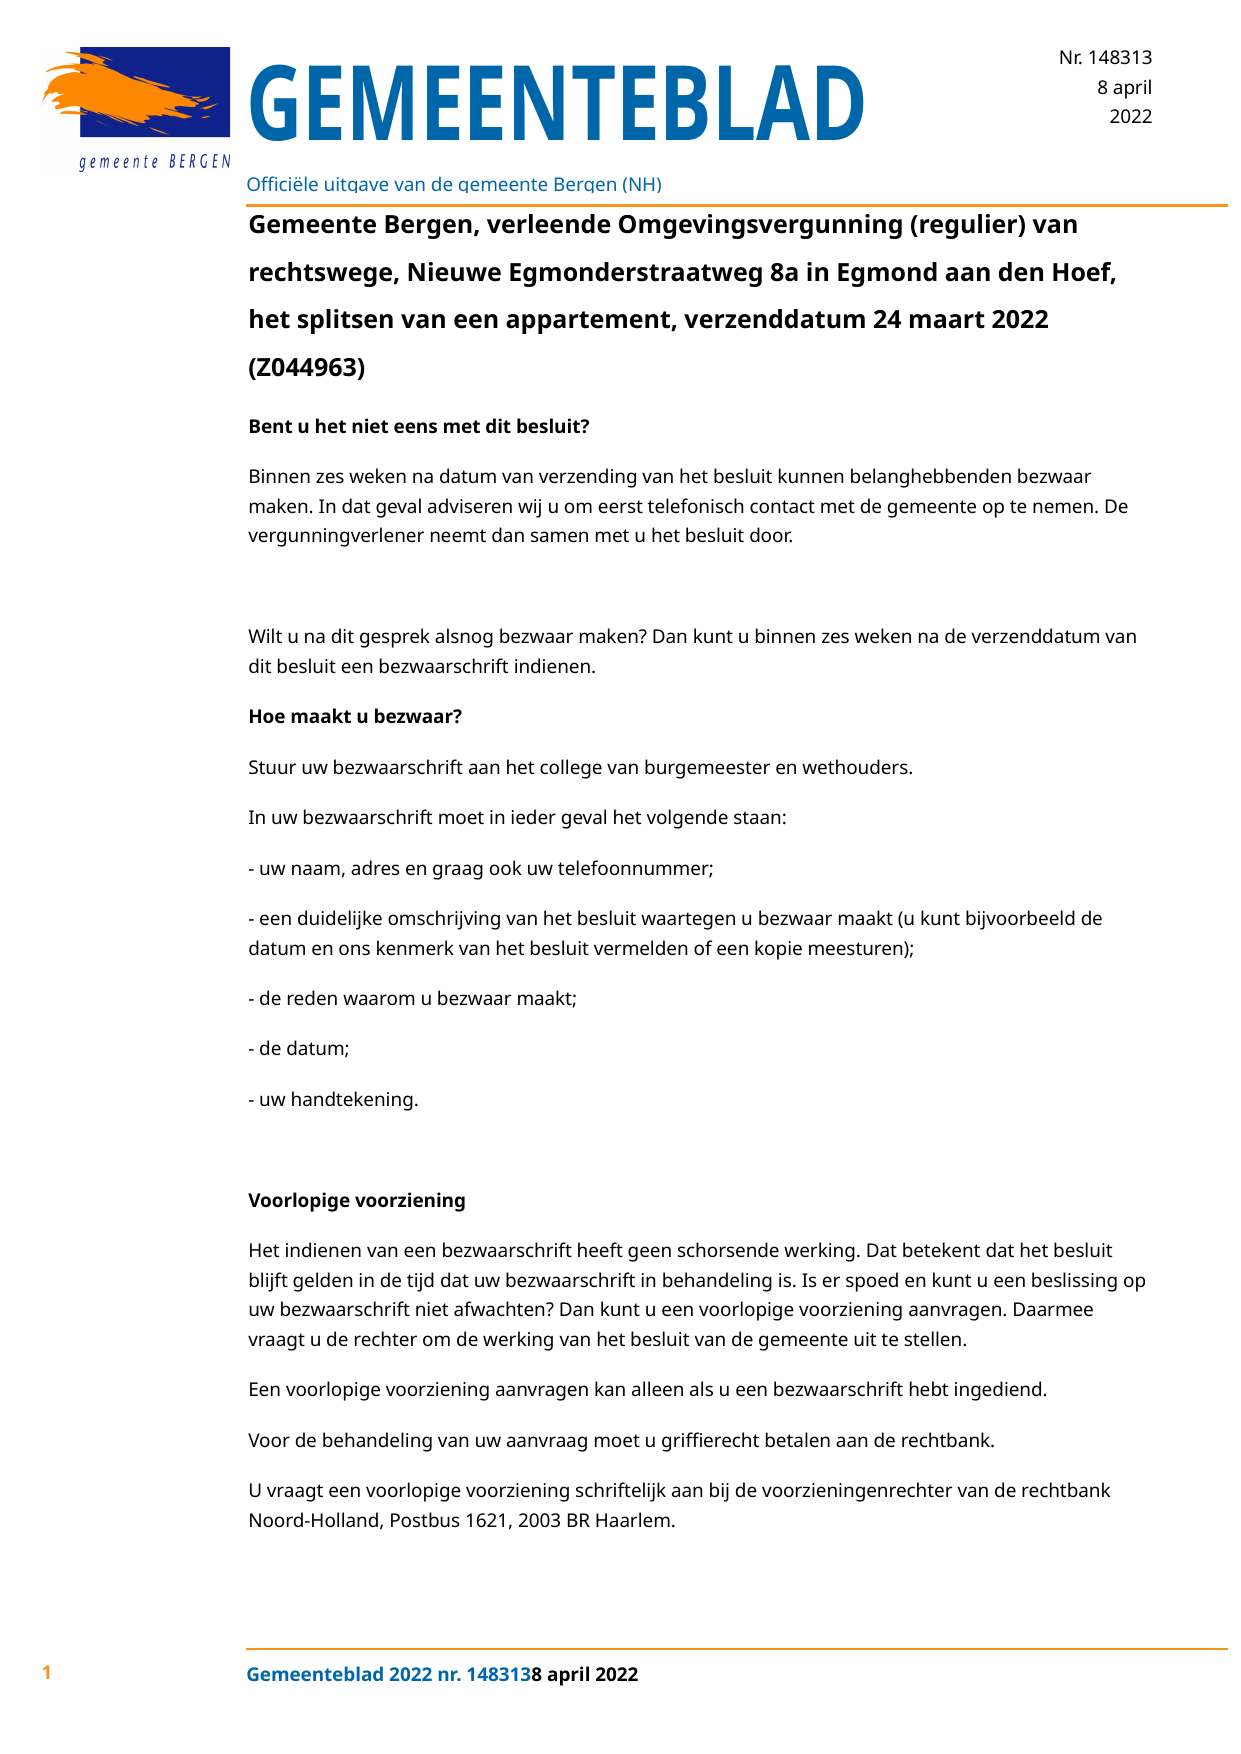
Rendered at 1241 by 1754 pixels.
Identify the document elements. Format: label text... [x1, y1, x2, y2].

text Het indienen van een bezwaarschrift heeft geen schorsende werking. Dat betekent dat het besluit blijft gelden in de tijd dat uw bezwaarschrift in behandeling is. Is er spoed en kunt u een beslissing op uw bezwaarschrift niet afwachten? Dan kunt u een voorlopige voorziening aanvragen. Daarmee vraagt u de rechter om de werking van het besluit van de gemeente uit te stellen. [248, 1237, 1152, 1352]
text - de reden waarom u bezwaar maakt; [248, 985, 1152, 1011]
text Bent u het niet eens met dit besluit? [248, 413, 1152, 439]
text Stuur uw bezwaarschrift aan het college van burgemeester en wethouders. [248, 754, 1152, 780]
text - een duidelijke omschrijving van het besluit waartegen u bezwaar maakt (u kunt bijvoorbeeld de datum en ons kenmerk van het besluit vermelden of een kopie meesturen); [248, 905, 1152, 961]
text - de datum; [248, 1036, 1152, 1061]
text Gemeente Bergen, verleende Omgevingsvergunning (regulier) van rechtswege, Nieuwe Egmonderstraatweg 8a in Egmond aan den Hoef, het splitsen van een appartement, verzenddatum 24 maart 2022 (Z044963) [248, 207, 1152, 384]
text Voor de behandeling van uw aanvraag moet u griffierecht betalen aan de rechtbank. [248, 1427, 1152, 1453]
text - uw naam, adres en graag ook uw telefoonnummer; [248, 855, 1152, 881]
text Hoe maakt u bezwaar? [248, 703, 1152, 729]
text Binnen zes weken na datum van verzending van het besluit kunnen belanghebbenden bezwaar maken. In dat geval adviseren wij u om eerst telefonisch contact met de gemeente op te nemen. De vergunningverlener neemt dan samen met u het besluit door. [248, 463, 1152, 548]
text Een voorlopige voorziening aanvragen kan alleen als u een bezwaarschrift hebt ingediend. [248, 1376, 1152, 1402]
text - uw handtekening. [248, 1086, 1152, 1112]
text Voorlopige voorziening [248, 1187, 1152, 1213]
text Wilt u na dit gesprek alsnog bezwaar maken? Dan kunt u binnen zes weken na de verzenddatum van dit besluit een bezwaarschrift indienen. [248, 623, 1152, 679]
picture [41, 47, 231, 172]
text In uw bezwaarschrift moet in ieder geval het volgende staan: [248, 804, 1152, 830]
text U vraagt een voorlopige voorziening schriftelijk aan bij de voorzieningenrechter van de rechtbank Noord-Holland, Postbus 1621, 2003 BR Haarlem. [248, 1477, 1152, 1533]
